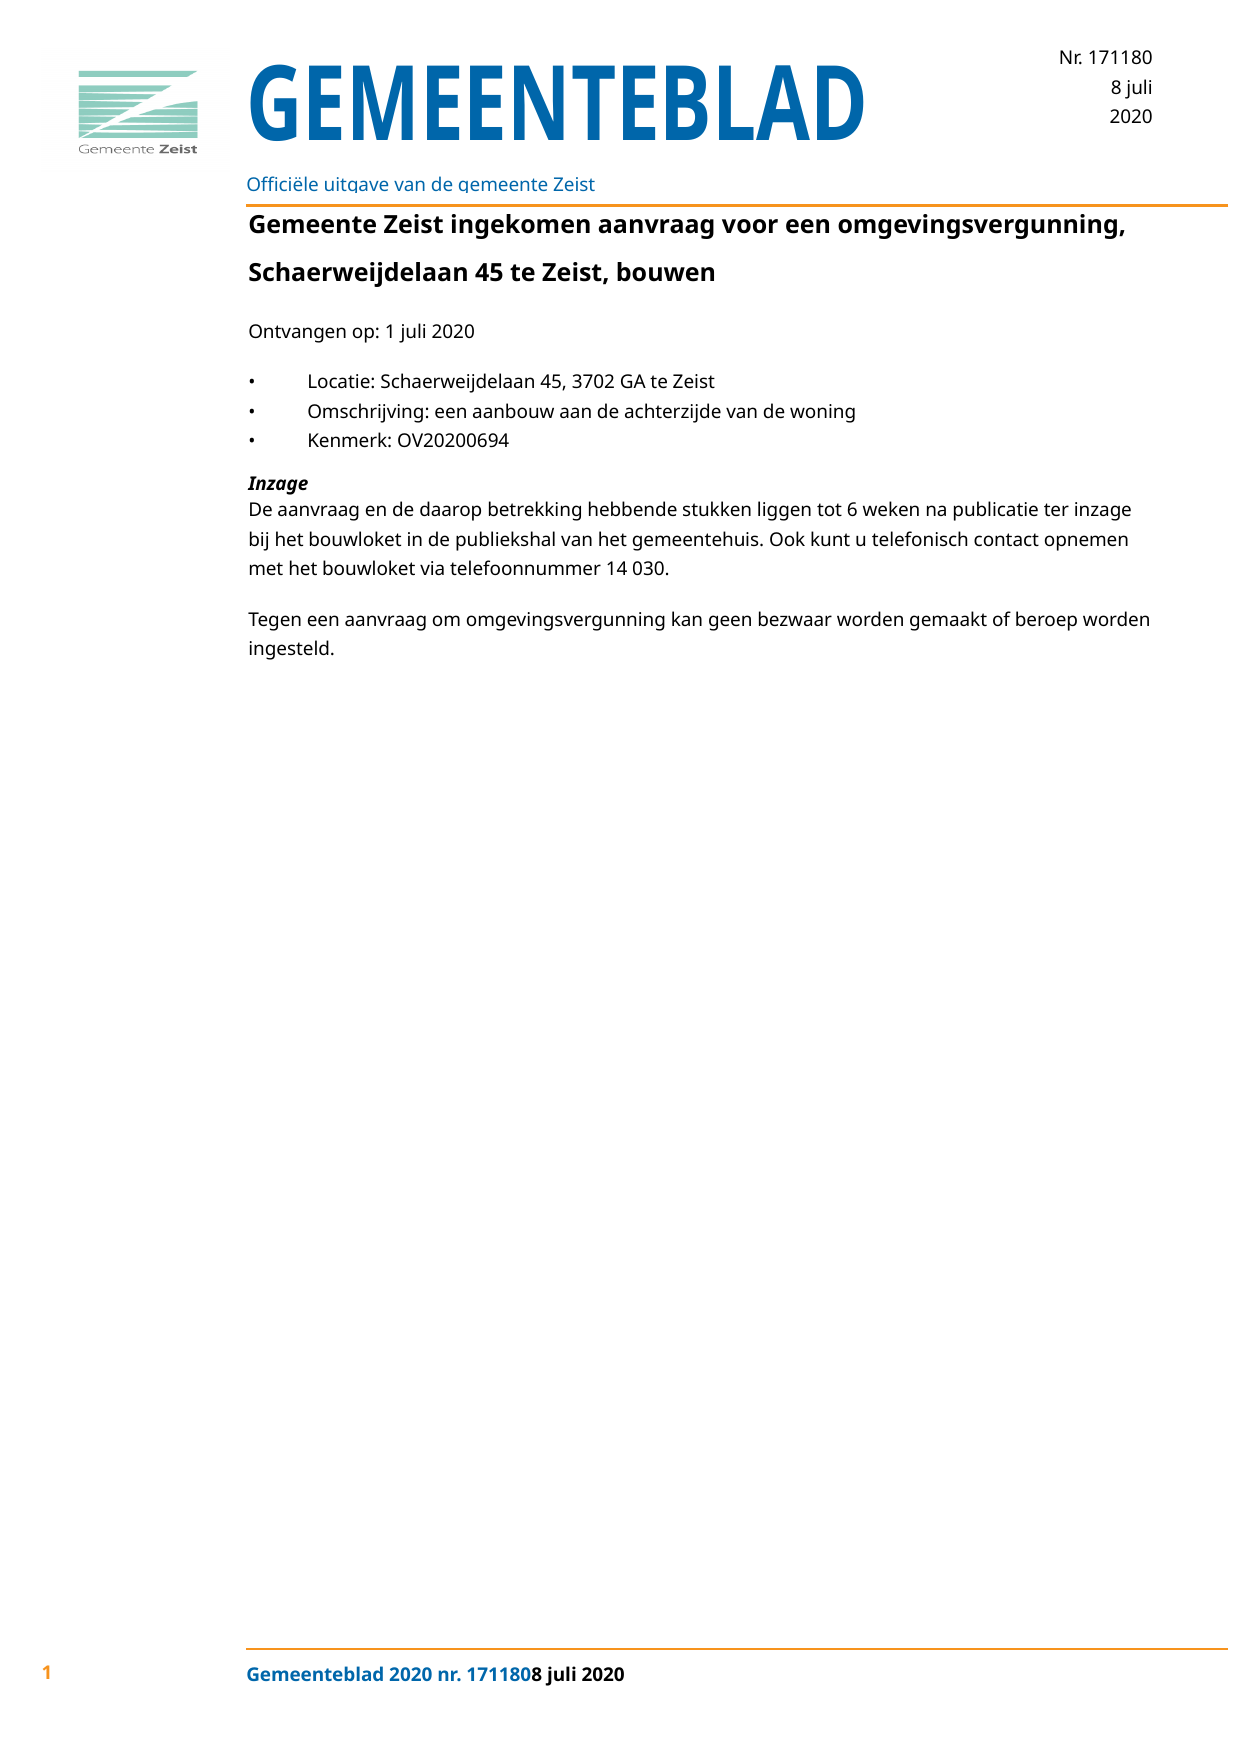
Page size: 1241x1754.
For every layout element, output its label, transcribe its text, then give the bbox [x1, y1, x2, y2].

list Locatie: Schaerweijdelaan 45, 3702 GA te Zeist [248, 368, 1152, 394]
text Tegen een aanvraag om omgevingsvergunning kan geen bezwaar worden gemaakt of beroep worden ingesteld. [248, 606, 1152, 661]
text De aanvraag en de daarop betrekking hebbende stukken liggen tot 6 weken na publicatie ter inzage bij het bouwloket in de publiekshal van het gemeentehuis. Ook kunt u telefonisch contact opnemen met het bouwloket via telefoonnummer 14 030. [248, 496, 1152, 581]
list Omschrijving: een aanbouw aan de achterzijde van de woning [248, 398, 1152, 424]
text Inzage [248, 471, 1152, 496]
text Gemeente Zeist ingekomen aanvraag voor een omgevingsvergunning, Schaerweijdelaan 45 te Zeist, bouwen [248, 207, 1152, 288]
picture [41, 47, 231, 172]
text Ontvangen op: 1 juli 2020 [248, 318, 1152, 344]
list Kenmerk: OV20200694 [248, 427, 1152, 453]
